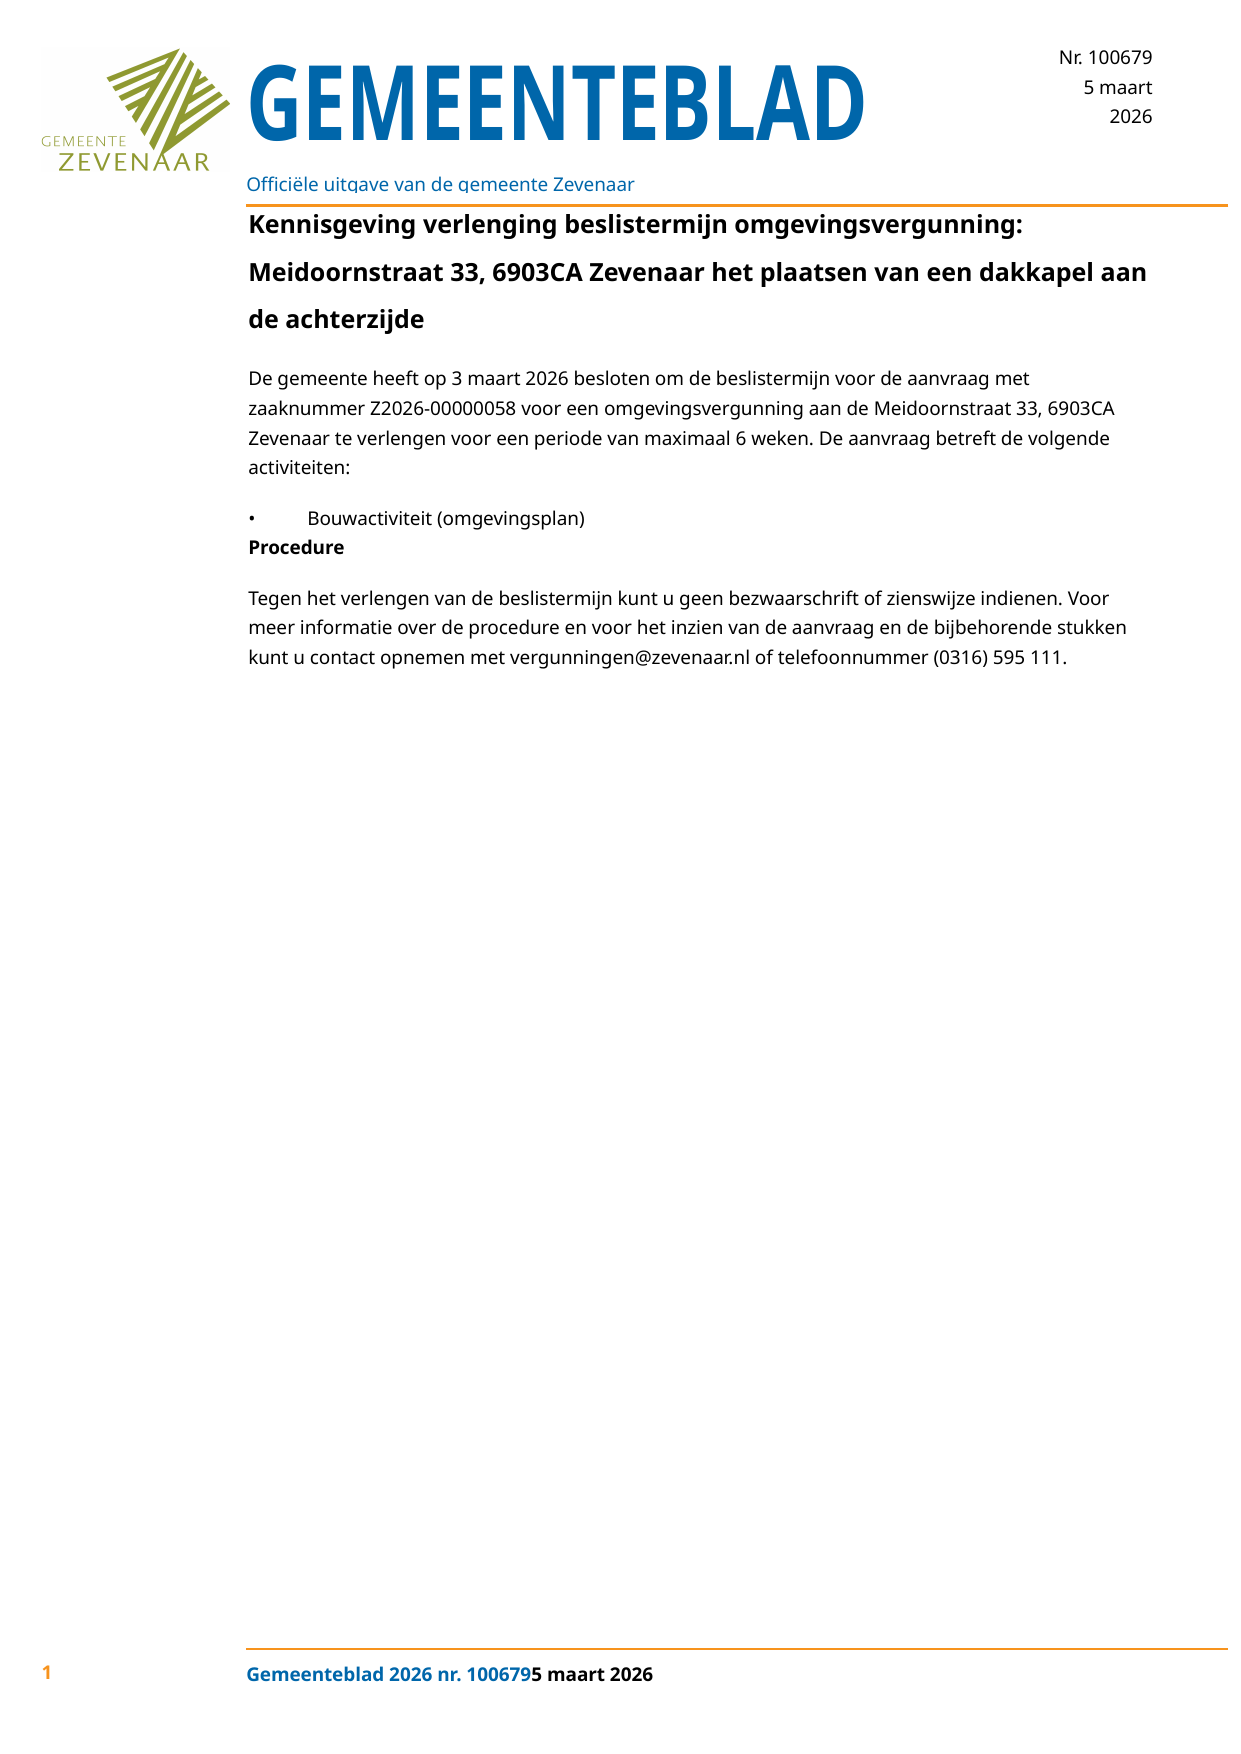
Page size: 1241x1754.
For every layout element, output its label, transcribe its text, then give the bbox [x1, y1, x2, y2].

text Kennisgeving verlenging beslistermijn omgevingsvergunning: Meidoornstraat 33, 6903CA Zevenaar het plaatsen van een dakkapel aan de achterzijde [248, 207, 1152, 336]
text Procedure [248, 534, 1152, 560]
text Tegen het verlengen van de beslistermijn kunt u geen bezwaarschrift of zienswijze indienen. Voor meer informatie over de procedure en voor het inzien van de aanvraag en de bijbehorende stukken kunt u contact opnemen met vergunningen@zevenaar.nl of telefoonnummer (0316) 595 111. [248, 585, 1152, 669]
picture [41, 47, 231, 172]
list Bouwactiviteit (omgevingsplan) [248, 505, 1152, 530]
text De gemeente heeft op 3 maart 2026 besloten om de beslistermijn voor de aanvraag met zaaknummer Z2026-00000058 voor een omgevingsvergunning aan de Meidoornstraat 33, 6903CA Zevenaar te verlengen voor een periode van maximaal 6 weken. De aanvraag betreft de volgende activiteiten: [248, 366, 1152, 480]
